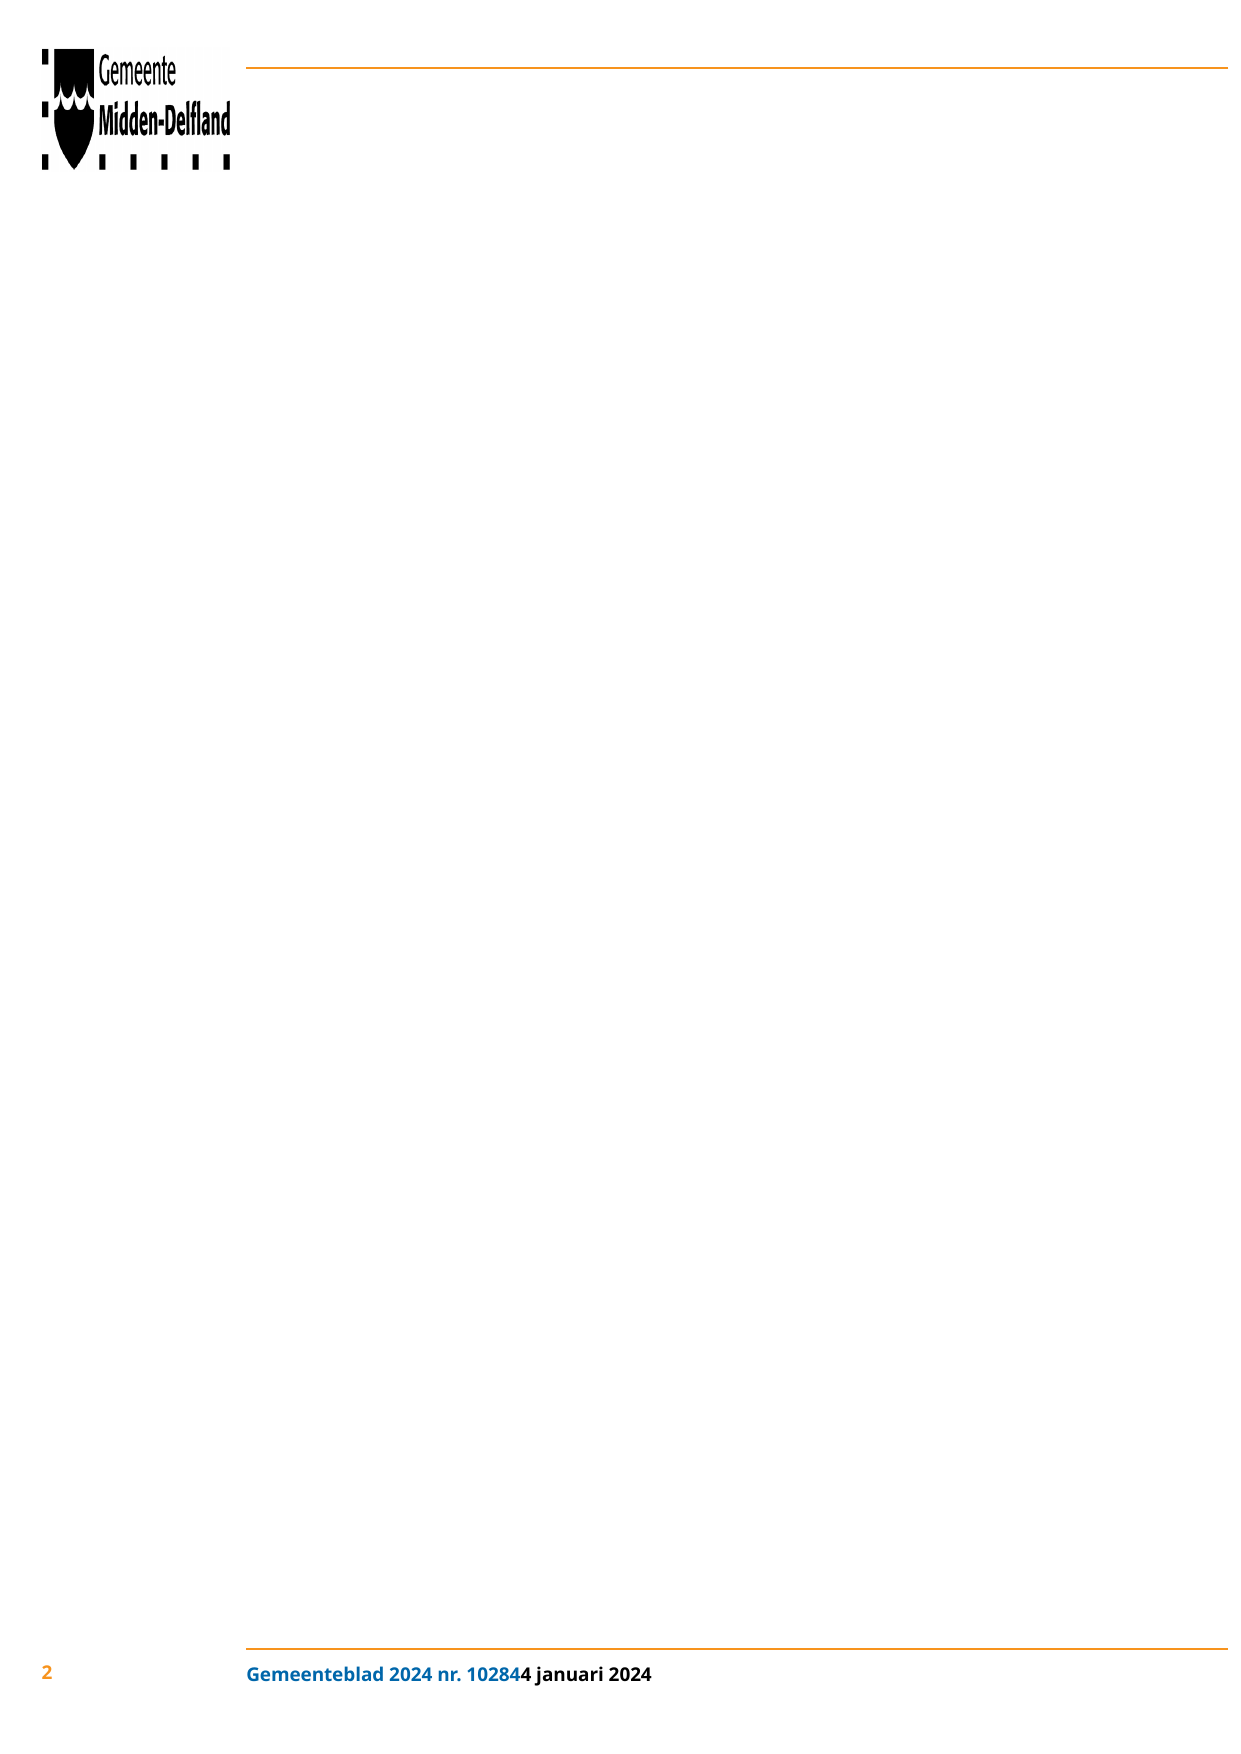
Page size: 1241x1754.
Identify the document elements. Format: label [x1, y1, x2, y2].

picture [41, 47, 231, 172]
